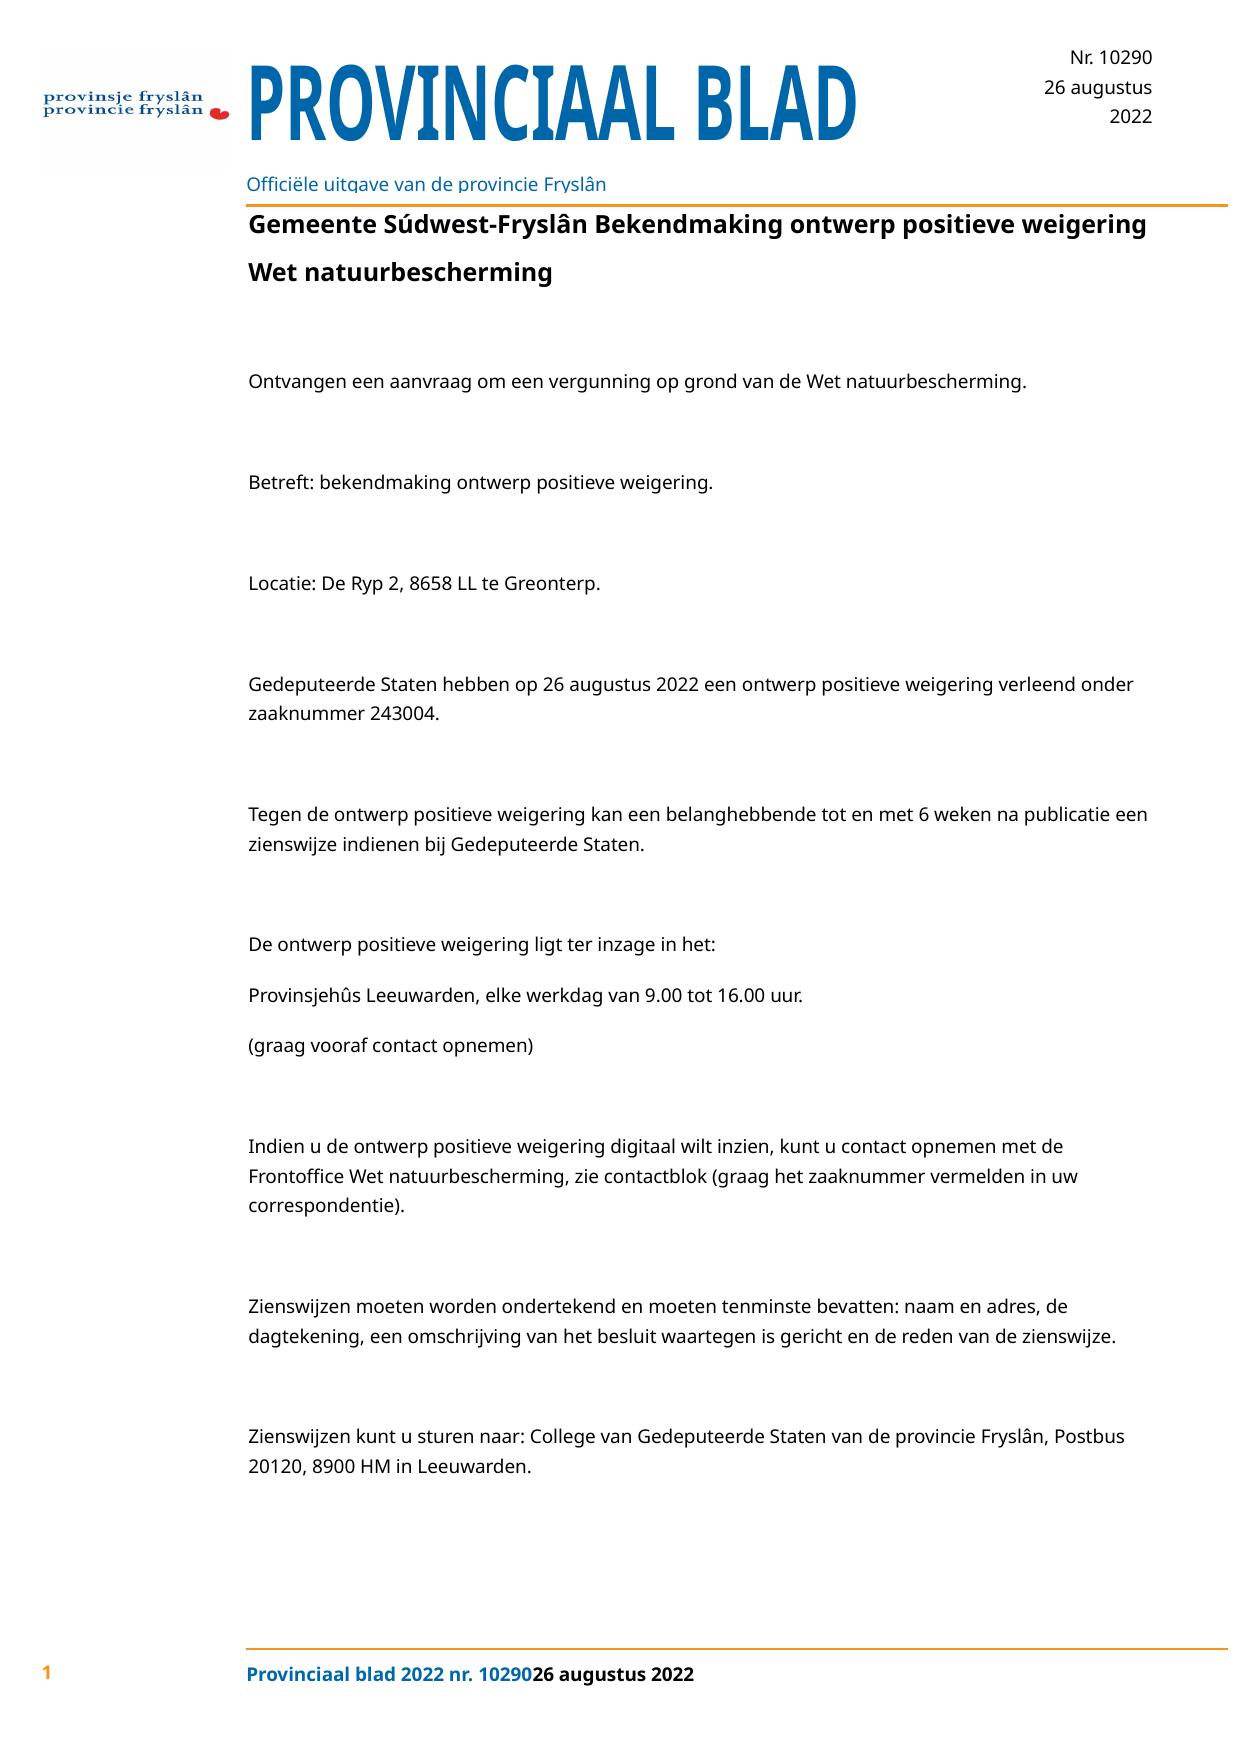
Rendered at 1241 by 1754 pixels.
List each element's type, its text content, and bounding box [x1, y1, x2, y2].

text Betreft: bekendmaking ontwerp positieve weigering. [248, 469, 1152, 495]
picture [41, 47, 231, 172]
text Indien u de ontwerp positieve weigering digitaal wilt inzien, kunt u contact opnemen met de Frontoffice Wet natuurbescherming, zie contactblok (graag het zaaknummer vermelden in uw correspondentie). [248, 1133, 1152, 1218]
text Zienswijzen moeten worden ondertekend en moeten tenminste bevatten: naam en adres, de dagtekening, een omschrijving van het besluit waartegen is gericht en de reden van de zienswijze. [248, 1293, 1152, 1349]
text Zienswijzen kunt u sturen naar: College van Gedeputeerde Staten van de provincie Fryslân, Postbus 20120, 8900 HM in Leeuwarden. [248, 1424, 1152, 1479]
text Ontvangen een aanvraag om een vergunning op grond van de Wet natuurbescherming. [248, 368, 1152, 394]
text Tegen de ontwerp positieve weigering kan een belanghebbende tot en met 6 weken na publicatie een zienswijze indienen bij Gedeputeerde Staten. [248, 801, 1152, 857]
text (graag vooraf contact opnemen) [248, 1032, 1152, 1058]
text Gedeputeerde Staten hebben op 26 augustus 2022 een ontwerp positieve weigering verleend onder zaaknummer 243004. [248, 671, 1152, 726]
text Provinsjehûs Leeuwarden, elke werkdag van 9.00 tot 16.00 uur. [248, 982, 1152, 1008]
text De ontwerp positieve weigering ligt ter inzage in het: [248, 932, 1152, 957]
text Locatie: De Ryp 2, 8658 LL te Greonterp. [248, 570, 1152, 596]
text Gemeente Súdwest-Fryslân Bekendmaking ontwerp positieve weigering Wet natuurbescherming [248, 207, 1152, 288]
